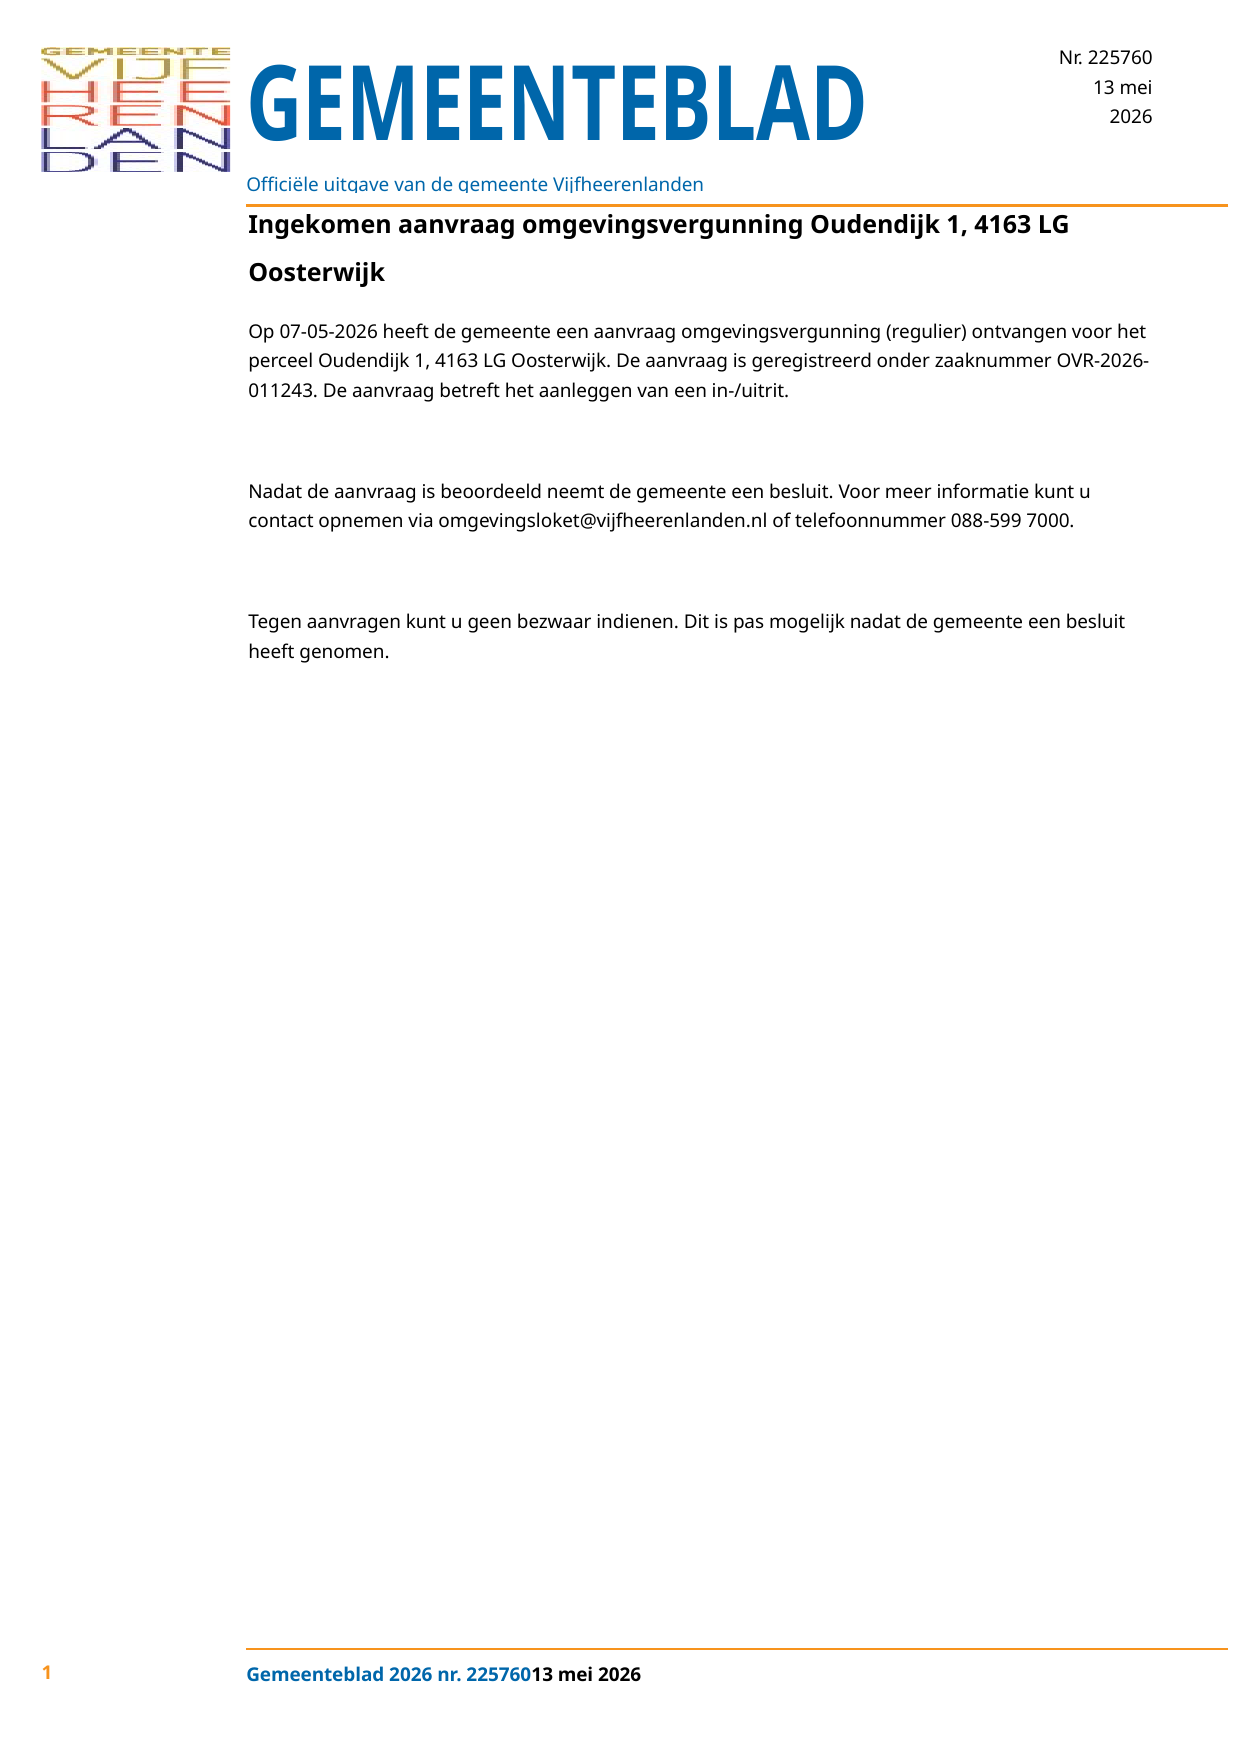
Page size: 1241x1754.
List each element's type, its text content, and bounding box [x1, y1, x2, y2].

picture [41, 47, 231, 172]
text Tegen aanvragen kunt u geen bezwaar indienen. Dit is pas mogelijk nadat de gemeente een besluit heeft genomen. [248, 608, 1152, 664]
text Op 07-05-2026 heeft de gemeente een aanvraag omgevingsvergunning (regulier) ontvangen voor het perceel Oudendijk 1, 4163 LG Oosterwijk. De aanvraag is geregistreerd onder zaaknummer OVR-2026-011243. De aanvraag betreft het aanleggen van een in-/uitrit. [248, 318, 1152, 403]
text Ingekomen aanvraag omgevingsvergunning Oudendijk 1, 4163 LG Oosterwijk [248, 207, 1152, 288]
text Nadat de aanvraag is beoordeeld neemt de gemeente een besluit. Voor meer informatie kunt u contact opnemen via omgevingsloket@vijfheerenlanden.nl of telefoonnummer 088-599 7000. [248, 478, 1152, 533]
